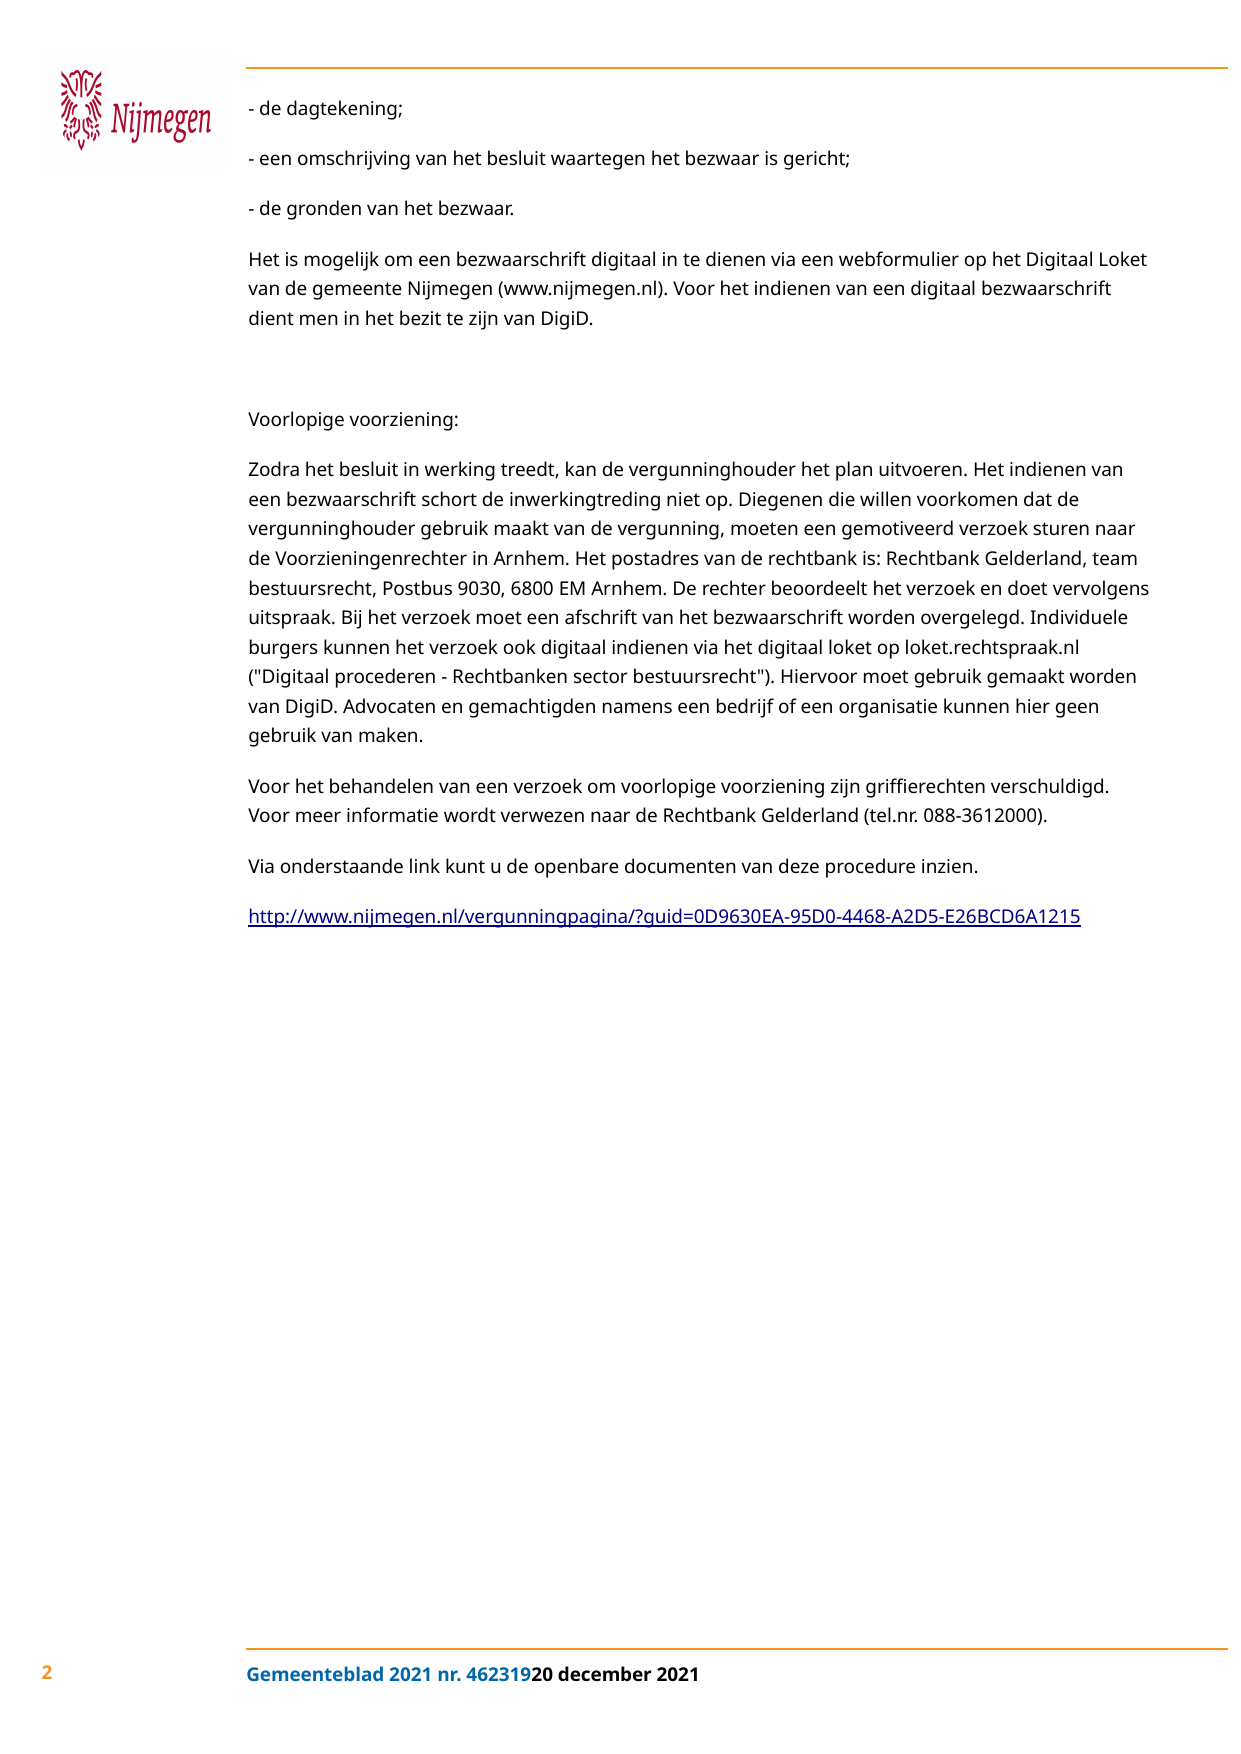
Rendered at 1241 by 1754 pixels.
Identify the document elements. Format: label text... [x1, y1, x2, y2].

text Zodra het besluit in werking treedt, kan de vergunninghouder het plan uitvoeren. Het indienen van een bezwaarschrift schort de inwerkingtreding niet op. Diegenen die willen voorkomen dat de vergunninghouder gebruik maakt van de vergunning, moeten een gemotiveerd verzoek sturen naar de Voorzieningenrechter in Arnhem. Het postadres van de rechtbank is: Rechtbank Gelderland, team bestuursrecht, Postbus 9030, 6800 EM Arnhem. De rechter beoordeelt het verzoek en doet vervolgens uitspraak. Bij het verzoek moet een afschrift van het bezwaarschrift worden overgelegd. Individuele burgers kunnen het verzoek ook digitaal indienen via het digitaal loket op loket.rechtspraak.nl ("Digitaal procederen - Rechtbanken sector bestuursrecht"). Hiervoor moet gebruik gemaakt worden van DigiD. Advocaten en gemachtigden namens een bedrijf of een organisatie kunnen hier geen gebruik van maken. [248, 456, 1152, 748]
picture [41, 47, 231, 172]
text - de gronden van het bezwaar. [248, 196, 1152, 221]
text Via onderstaande link kunt u de openbare documenten van deze procedure inzien. [248, 853, 1152, 879]
text http://www.nijmegen.nl/vergunningpagina/?guid=0D9630EA-95D0-4468-A2D5-E26BCD6A1215 [248, 903, 1152, 929]
text - de dagtekening; [248, 95, 1152, 121]
text Het is mogelijk om een bezwaarschrift digitaal in te dienen via een webformulier op het Digitaal Loket van de gemeente Nijmegen (www.nijmegen.nl). Voor het indienen van een digitaal bezwaarschrift dient men in het bezit te zijn van DigiD. [248, 246, 1152, 331]
text - een omschrijving van het besluit waartegen het bezwaar is gericht; [248, 145, 1152, 171]
text Voor het behandelen van een verzoek om voorlopige voorziening zijn griffierechten verschuldigd. Voor meer informatie wordt verwezen naar de Rechtbank Gelderland (tel.nr. 088-3612000). [248, 773, 1152, 828]
text Voorlopige voorziening: [248, 406, 1152, 432]
